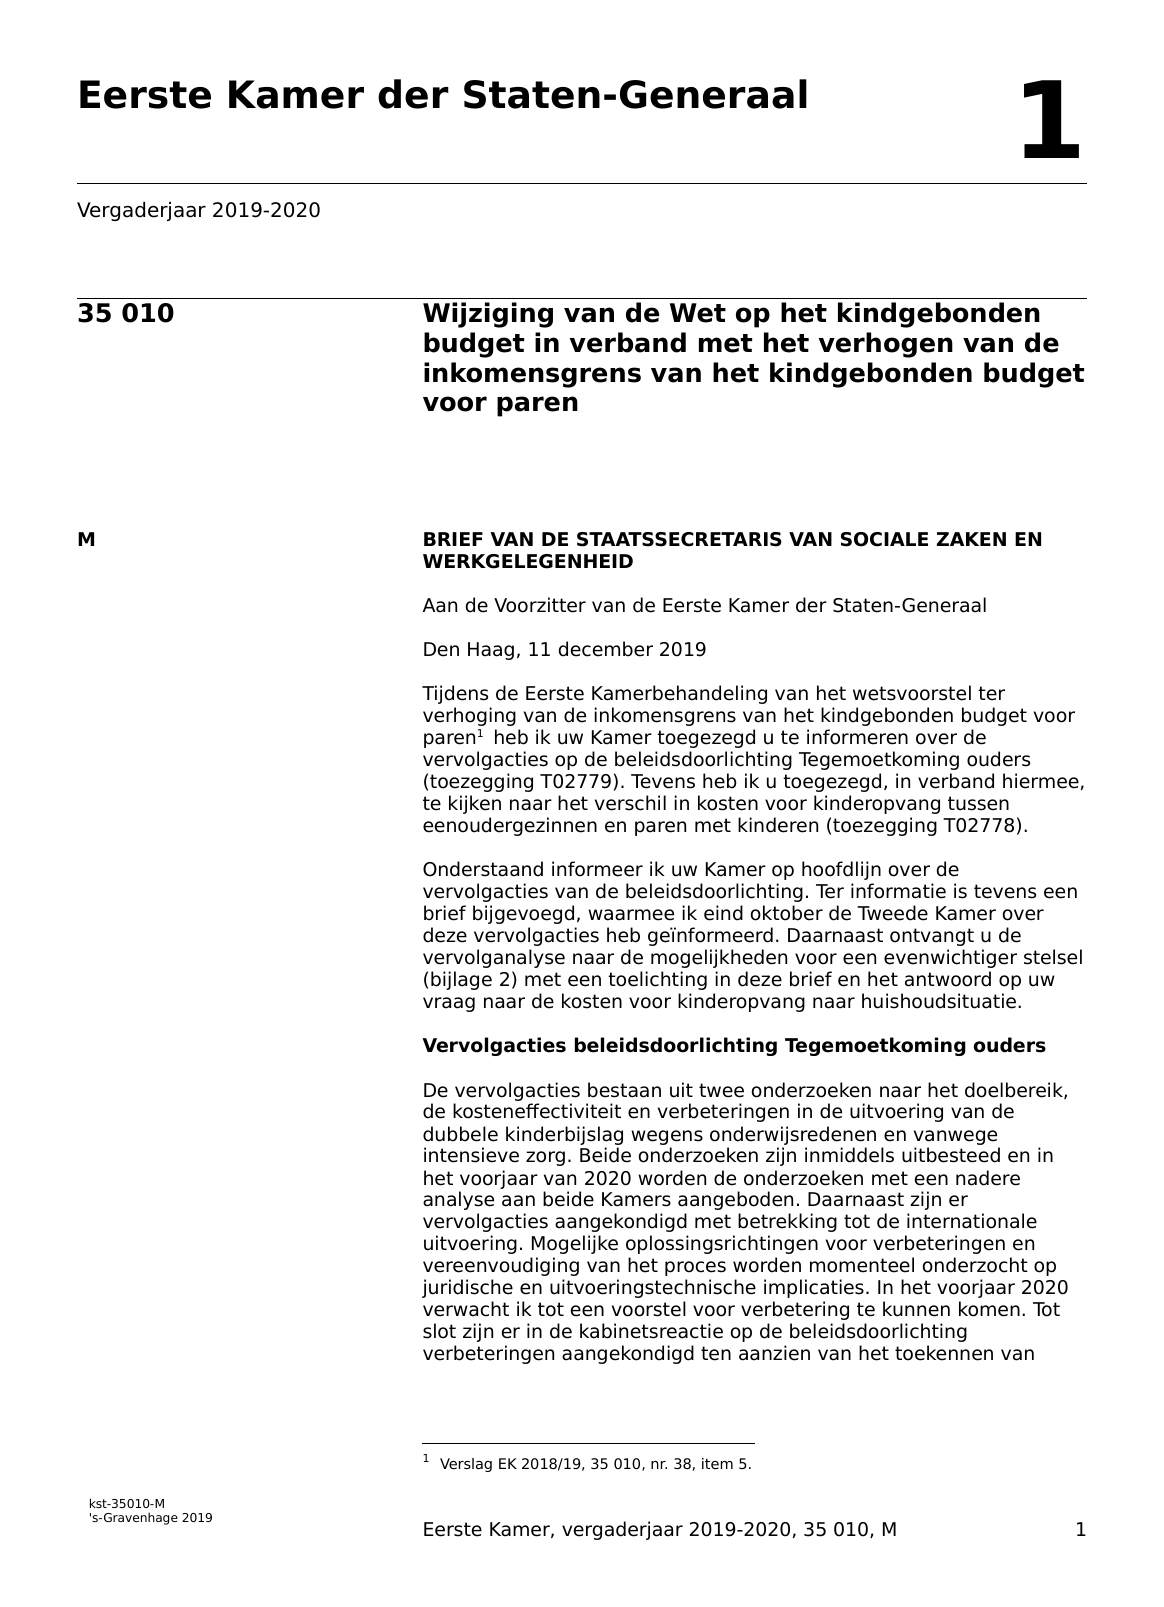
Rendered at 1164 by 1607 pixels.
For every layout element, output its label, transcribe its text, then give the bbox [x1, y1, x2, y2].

text Aan de Voorzitter van de Eerste Kamer der Staten-Generaal [422, 595, 1087, 617]
subtitle M BRIEF VAN DE STAATSSECRETARIS VAN SOCIALE ZAKEN EN WERKGELEGENHEID [77, 529, 1087, 573]
text kst-35010-M [88, 1497, 323, 1511]
text Den Haag, 11 december 2019 [422, 639, 1087, 661]
text Onderstaand informeer ik uw Kamer op hoofdlijn over de vervolgacties van de beleidsdoorlichting. Ter informatie is tevens een brief bijgevoegd, waarmee ik eind oktober de Tweede Kamer over deze vervolgacties heb geïnformeerd. Daarnaast ontvangt u de vervolganalyse naar de mogelijkheden voor een evenwichtiger stelsel (bijlage 2) met een toelichting in deze brief en het antwoord op uw vraag naar de kosten voor kinderopvang naar huishoudsituatie. [422, 859, 1087, 1013]
text Verslag EK 2018/19, 35 010, nr. 38, item 5. [422, 1452, 1087, 1474]
table_header 1 [886, 59, 1087, 183]
table_header Eerste Kamer der Staten-Generaal [77, 59, 886, 183]
subtitle 35 010 Wijziging van de Wet op het kindgebonden budget in verband met het verhogen van de inkomensgrens van het kindgebonden budget voor paren [77, 299, 1087, 418]
text 's-Gravenhage 2019 [88, 1511, 323, 1525]
table_cell Vergaderjaar 2019-2020 [77, 184, 1087, 298]
text Tijdens de Eerste Kamerbehandeling van het wetsvoorstel ter verhoging van de inkomensgrens van het kindgebonden budget voor paren heb ik uw Kamer toegezegd u te informeren over de vervolgacties op de beleidsdoorlichting Tegemoetkoming ouders (toezegging T02779). Tevens heb ik u toegezegd, in verband hiermee, te kijken naar het verschil in kosten voor kinderopvang tussen eenoudergezinnen en paren met kinderen (toezegging T02778). [422, 683, 1087, 837]
text De vervolgacties bestaan uit twee onderzoeken naar het doelbereik, de kosteneffectiviteit en verbeteringen in de uitvoering van de dubbele kinderbijslag wegens onderwijsredenen en vanwege intensieve zorg. Beide onderzoeken zijn inmiddels uitbesteed en in het voorjaar van 2020 worden de onderzoeken met een nadere analyse aan beide Kamers aangeboden. Daarnaast zijn er vervolgacties aangekondigd met betrekking tot de internationale uitvoering. Mogelijke oplossingsrichtingen voor verbeteringen en vereenvoudiging van het proces worden momenteel onderzocht op juridische en uitvoeringstechnische implicaties. In het voorjaar 2020 verwacht ik tot een voorstel voor verbetering te kunnen komen. Tot slot zijn er in de kabinetsreactie op de beleidsdoorlichting verbeteringen aangekondigd ten aanzien van het toekennen van [422, 1079, 1087, 1365]
subtitle Vervolgacties beleidsdoorlichting Tegemoetkoming ouders [422, 1035, 1087, 1057]
